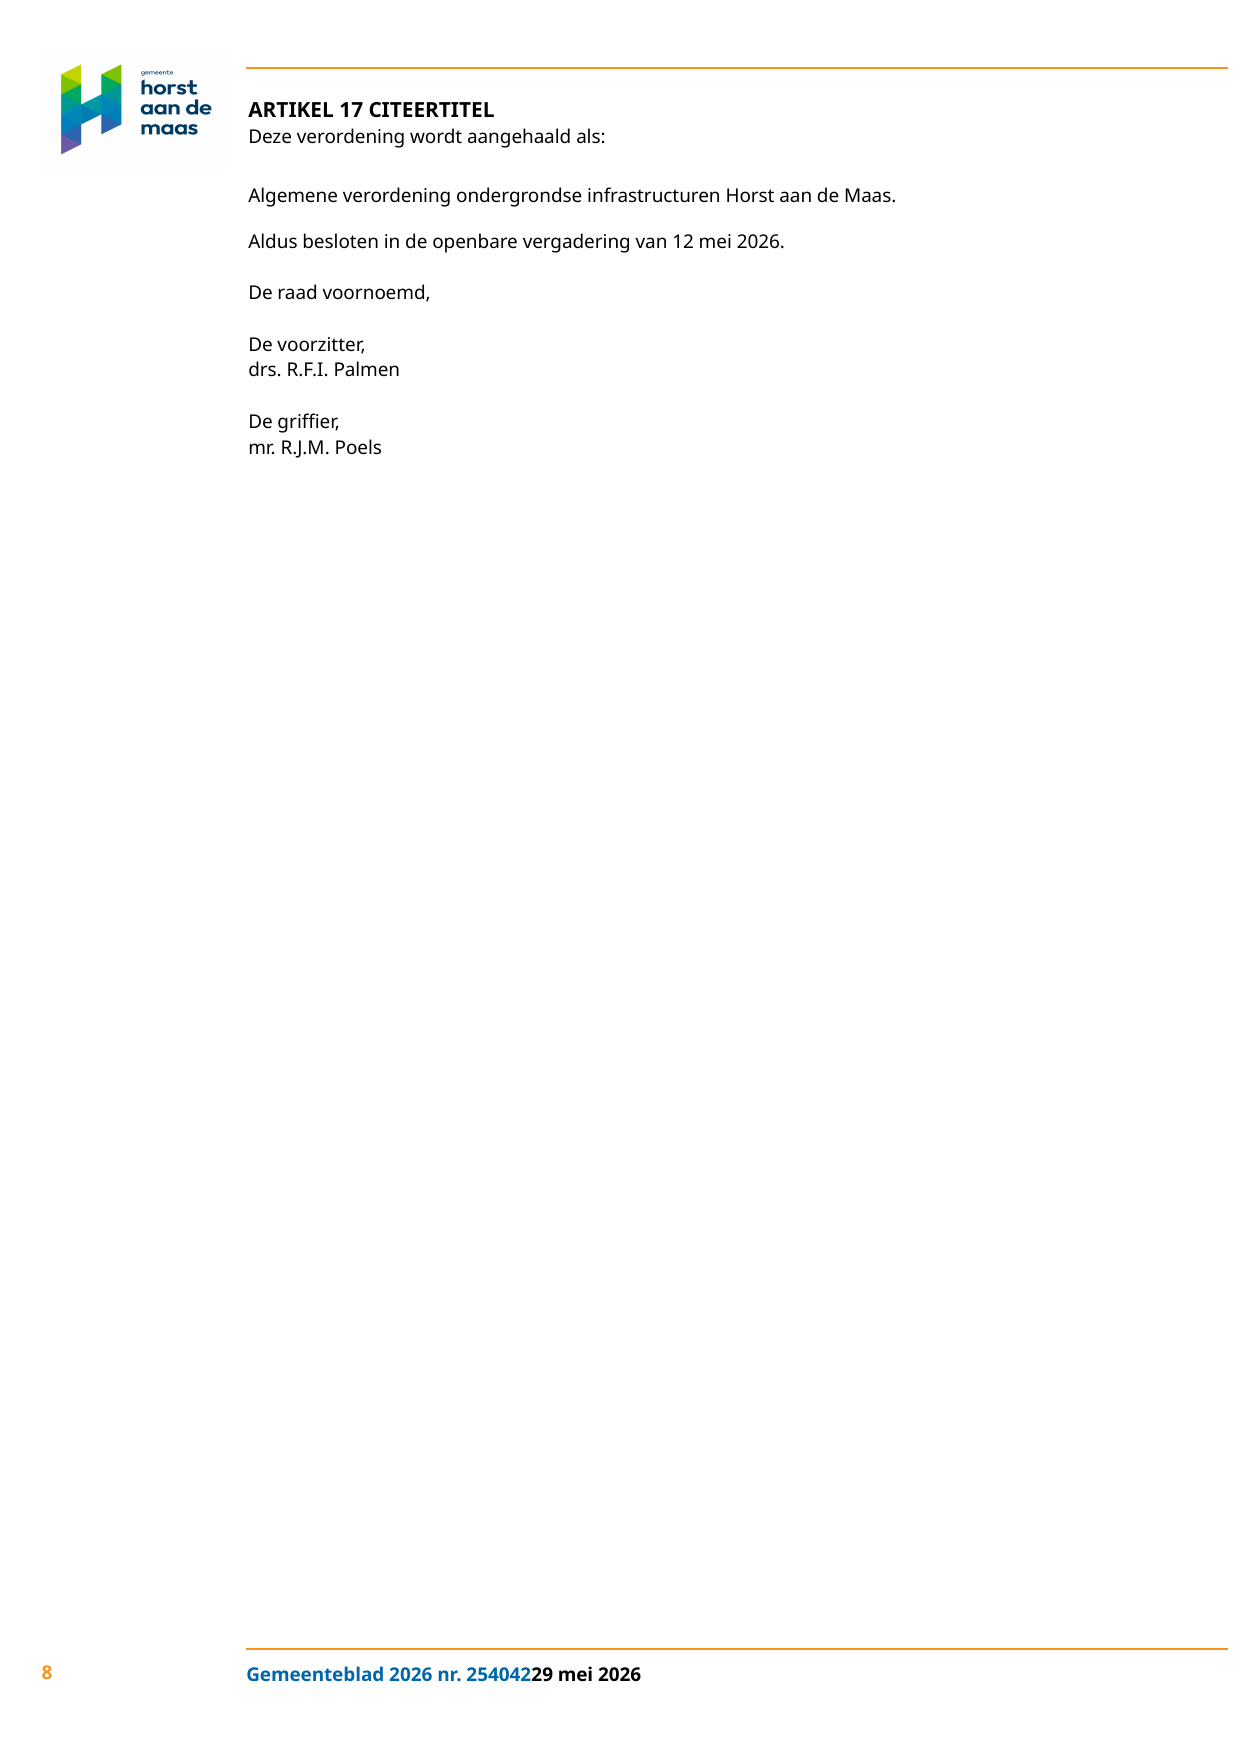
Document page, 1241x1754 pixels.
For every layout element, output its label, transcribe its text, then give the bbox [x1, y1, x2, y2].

text De raad voornoemd, [248, 279, 1152, 305]
text drs. R.F.I. Palmen [248, 357, 1152, 382]
text Aldus besloten in de openbare vergadering van 12 mei 2026. [248, 228, 1152, 254]
picture [41, 47, 231, 172]
text De voorzitter, [248, 331, 1152, 357]
text Deze verordening wordt aangehaald als: [248, 123, 1152, 149]
text De griffier, [248, 408, 1152, 434]
text mr. R.J.M. Poels [248, 434, 1152, 459]
text Algemene verordening ondergrondse infrastructuren Horst aan de Maas. [248, 182, 1152, 208]
text ARTIKEL 17 CITEERTITEL [248, 95, 1152, 123]
